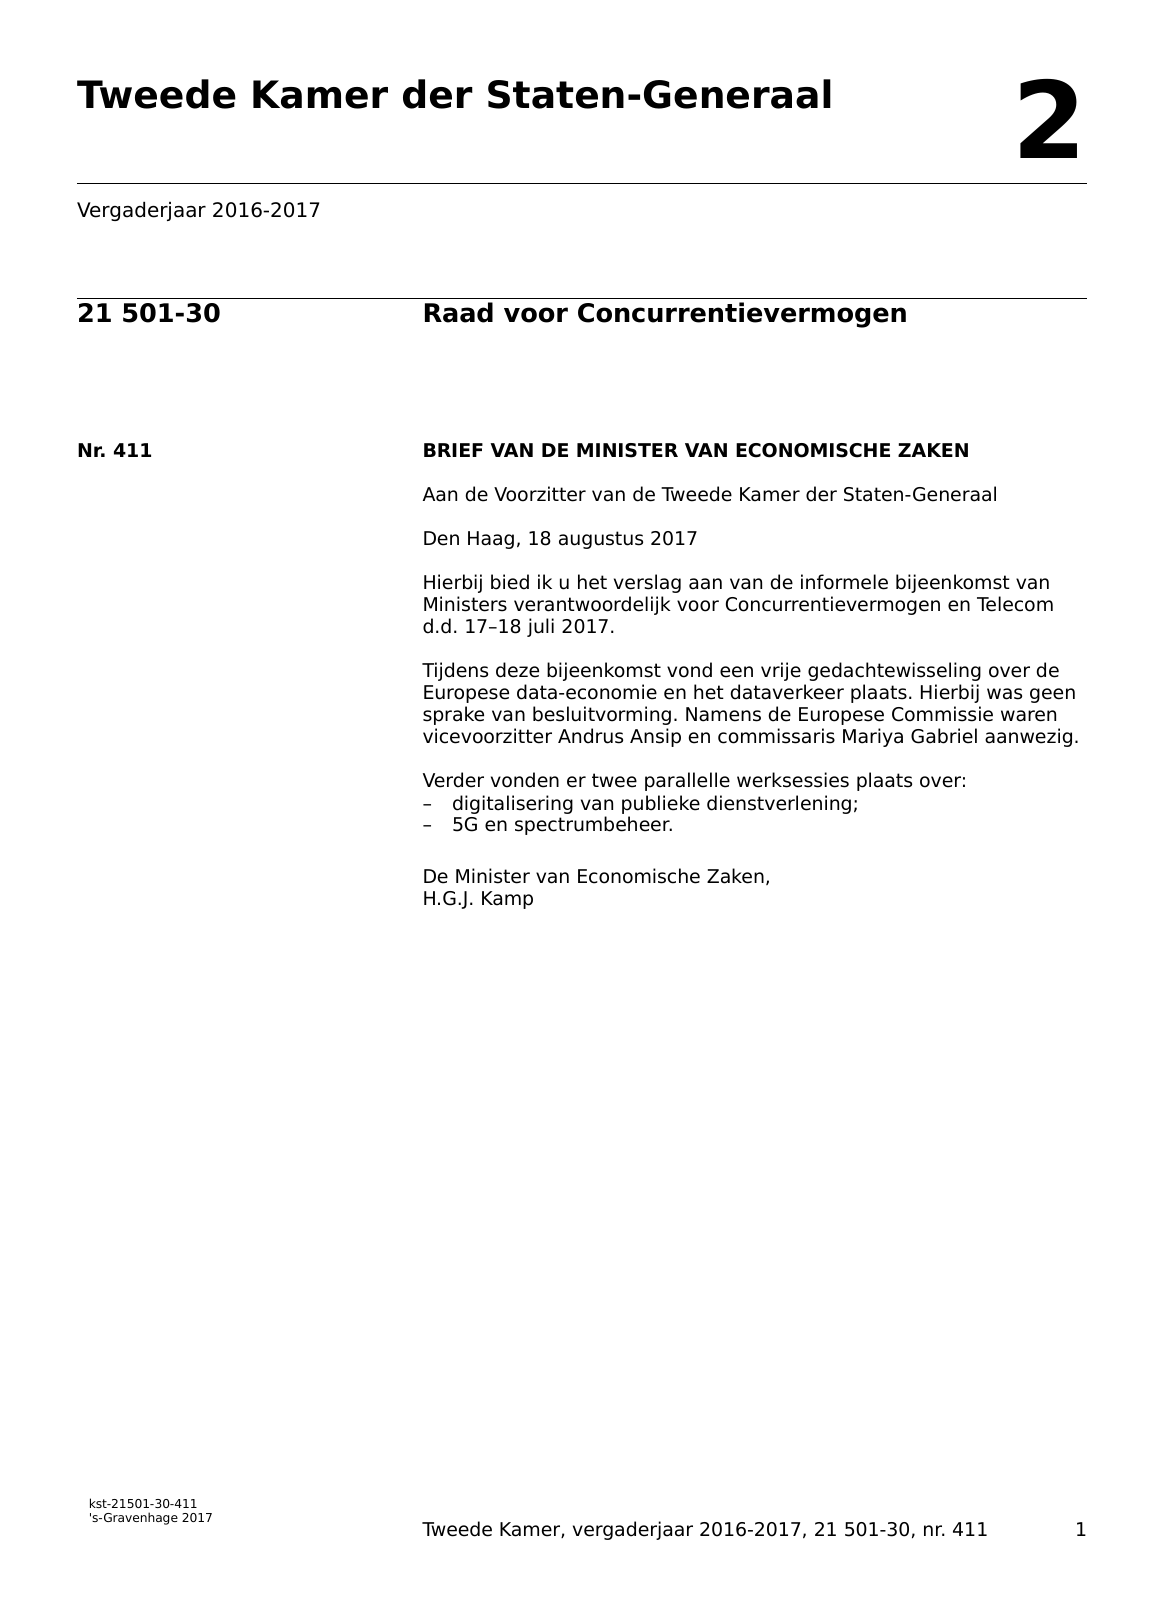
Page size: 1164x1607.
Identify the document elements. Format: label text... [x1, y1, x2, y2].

text 's-Gravenhage 2017 [88, 1511, 323, 1525]
table_header 2 [886, 59, 1087, 183]
table_header Tweede Kamer der Staten-Generaal [77, 59, 886, 183]
text Aan de Voorzitter van de Tweede Kamer der Staten-Generaal [422, 484, 1087, 506]
table_cell Vergaderjaar 2016-2017 [77, 184, 1087, 298]
text De Minister van Economische Zaken, H.G.J. Kamp [422, 866, 1087, 910]
text Verder vonden er twee parallelle werksessies plaats over: [422, 770, 1087, 792]
text Tijdens deze bijeenkomst vond een vrije gedachtewisseling over de Europese data-economie en het dataverkeer plaats. Hierbij was geen sprake van besluitvorming. Namens de Europese Commissie waren vicevoorzitter Andrus Ansip en commissaris Mariya Gabriel aanwezig. [422, 660, 1087, 748]
text Hierbij bied ik u het verslag aan van de informele bijeenkomst van Ministers verantwoordelijk voor Concurrentievermogen en Telecom d.d. 17–18 juli 2017. [422, 572, 1087, 638]
text – 5G en spectrumbeheer. [422, 814, 1087, 836]
subtitle Nr. 411 BRIEF VAN DE MINISTER VAN ECONOMISCHE ZAKEN [77, 440, 1087, 462]
text – digitalisering van publieke dienstverlening; [422, 792, 1087, 814]
subtitle 21 501-30 Raad voor Concurrentievermogen [77, 299, 1087, 329]
text kst-21501-30-411 [88, 1497, 323, 1511]
text Den Haag, 18 augustus 2017 [422, 528, 1087, 550]
